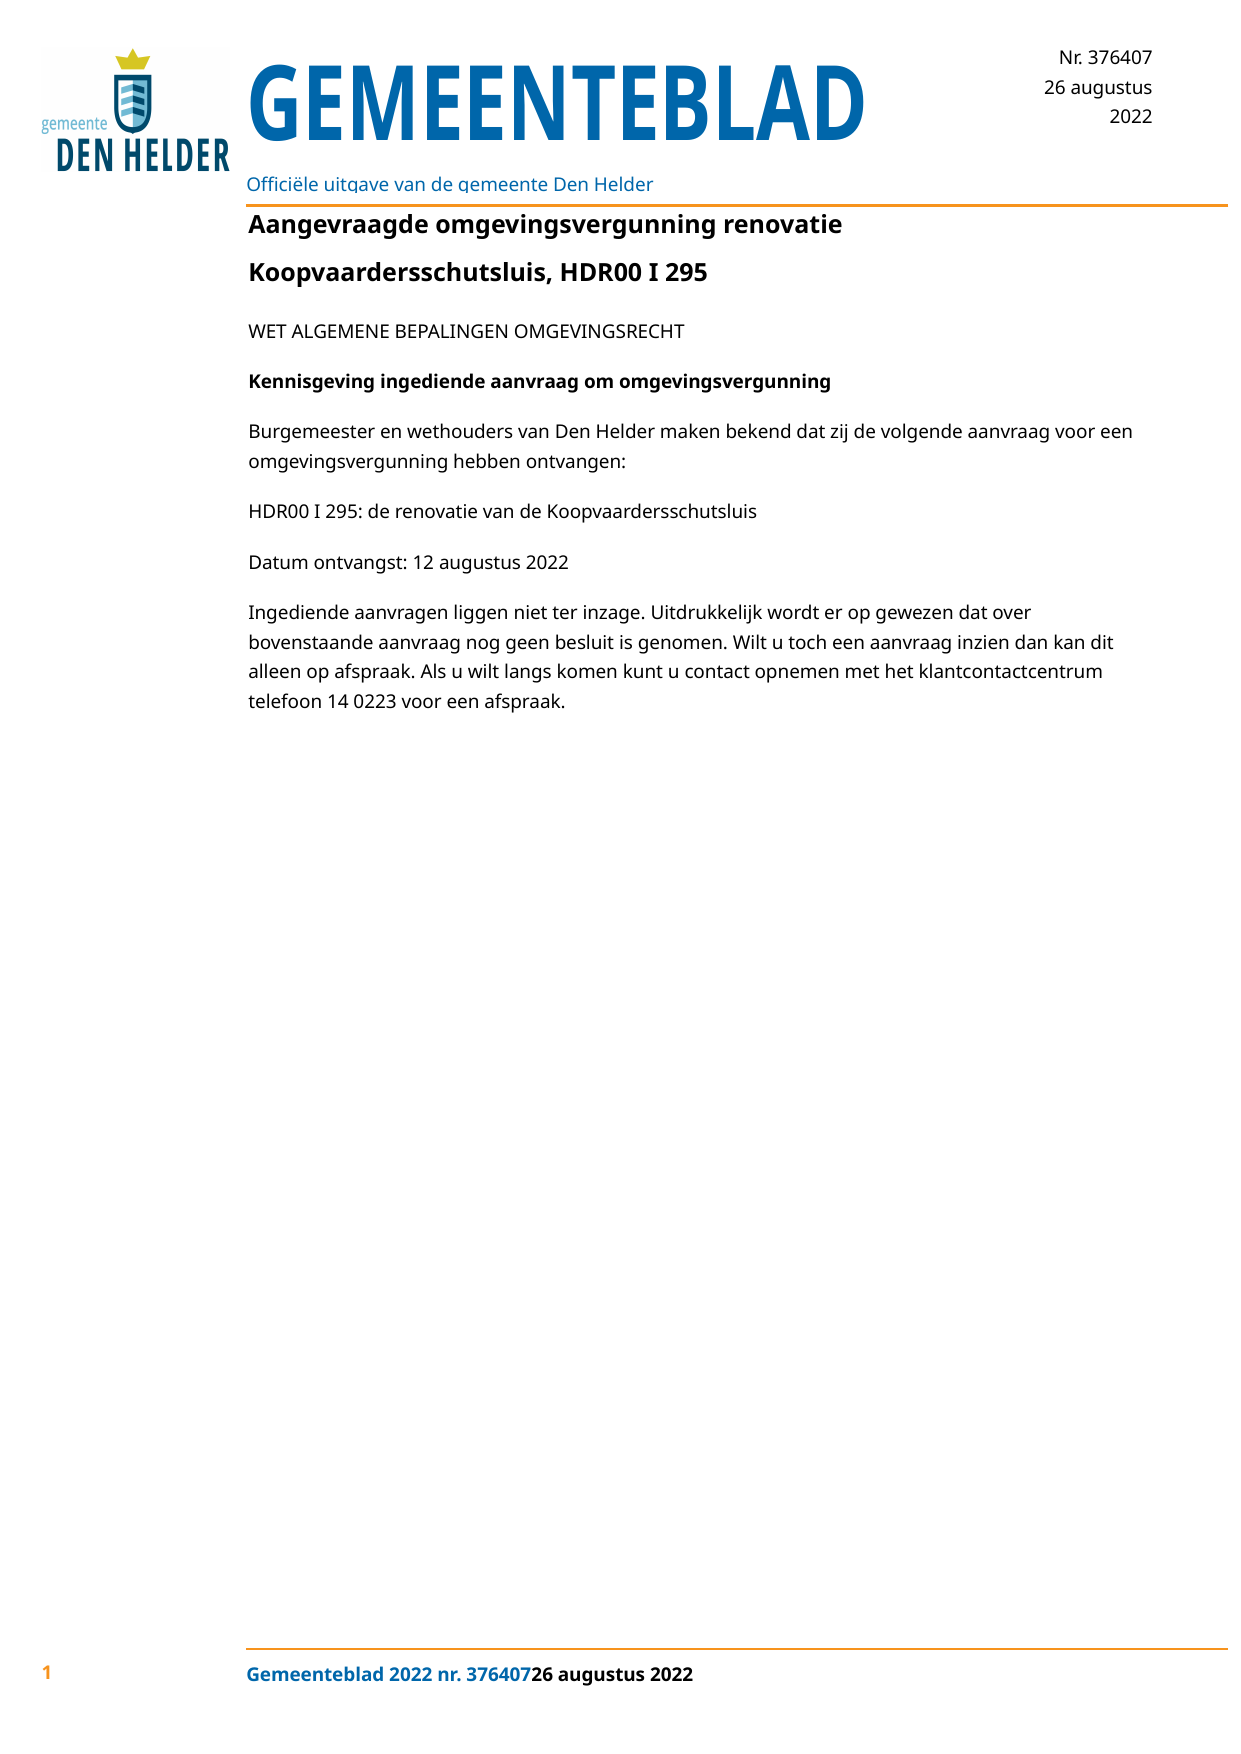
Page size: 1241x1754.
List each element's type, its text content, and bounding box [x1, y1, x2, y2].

text Aangevraagde omgevingsvergunning renovatie Koopvaardersschutsluis, HDR00 I 295 [248, 207, 1152, 288]
text Burgemeester en wethouders van Den Helder maken bekend dat zij de volgende aanvraag voor een omgevingsvergunning hebben ontvangen: [248, 419, 1152, 474]
text Datum ontvangst: 12 augustus 2022 [248, 549, 1152, 575]
text Kennisgeving ingediende aanvraag om omgevingsvergunning [248, 368, 1152, 394]
text HDR00 I 295: de renovatie van de Koopvaardersschutsluis [248, 499, 1152, 524]
picture [130, 157, 135, 172]
picture [182, 144, 187, 165]
text WET ALGEMENE BEPALINGEN OMGEVINGSRECHT [248, 318, 1152, 344]
picture [63, 144, 68, 165]
picture [100, 154, 106, 172]
text Ingediende aanvragen liggen niet ter inzage. Uitdrukkelijk wordt er op gewezen dat over bovenstaande aanvraag nog geen besluit is genomen. Wilt u toch een aanvraag inzien dan kan dit alleen op afspraak. Als u wilt langs komen kunt u contact opnemen met het klantcontactcentrum telefoon 14 0223 voor een afspraak. [248, 599, 1152, 714]
picture [41, 47, 231, 172]
picture [220, 160, 224, 172]
